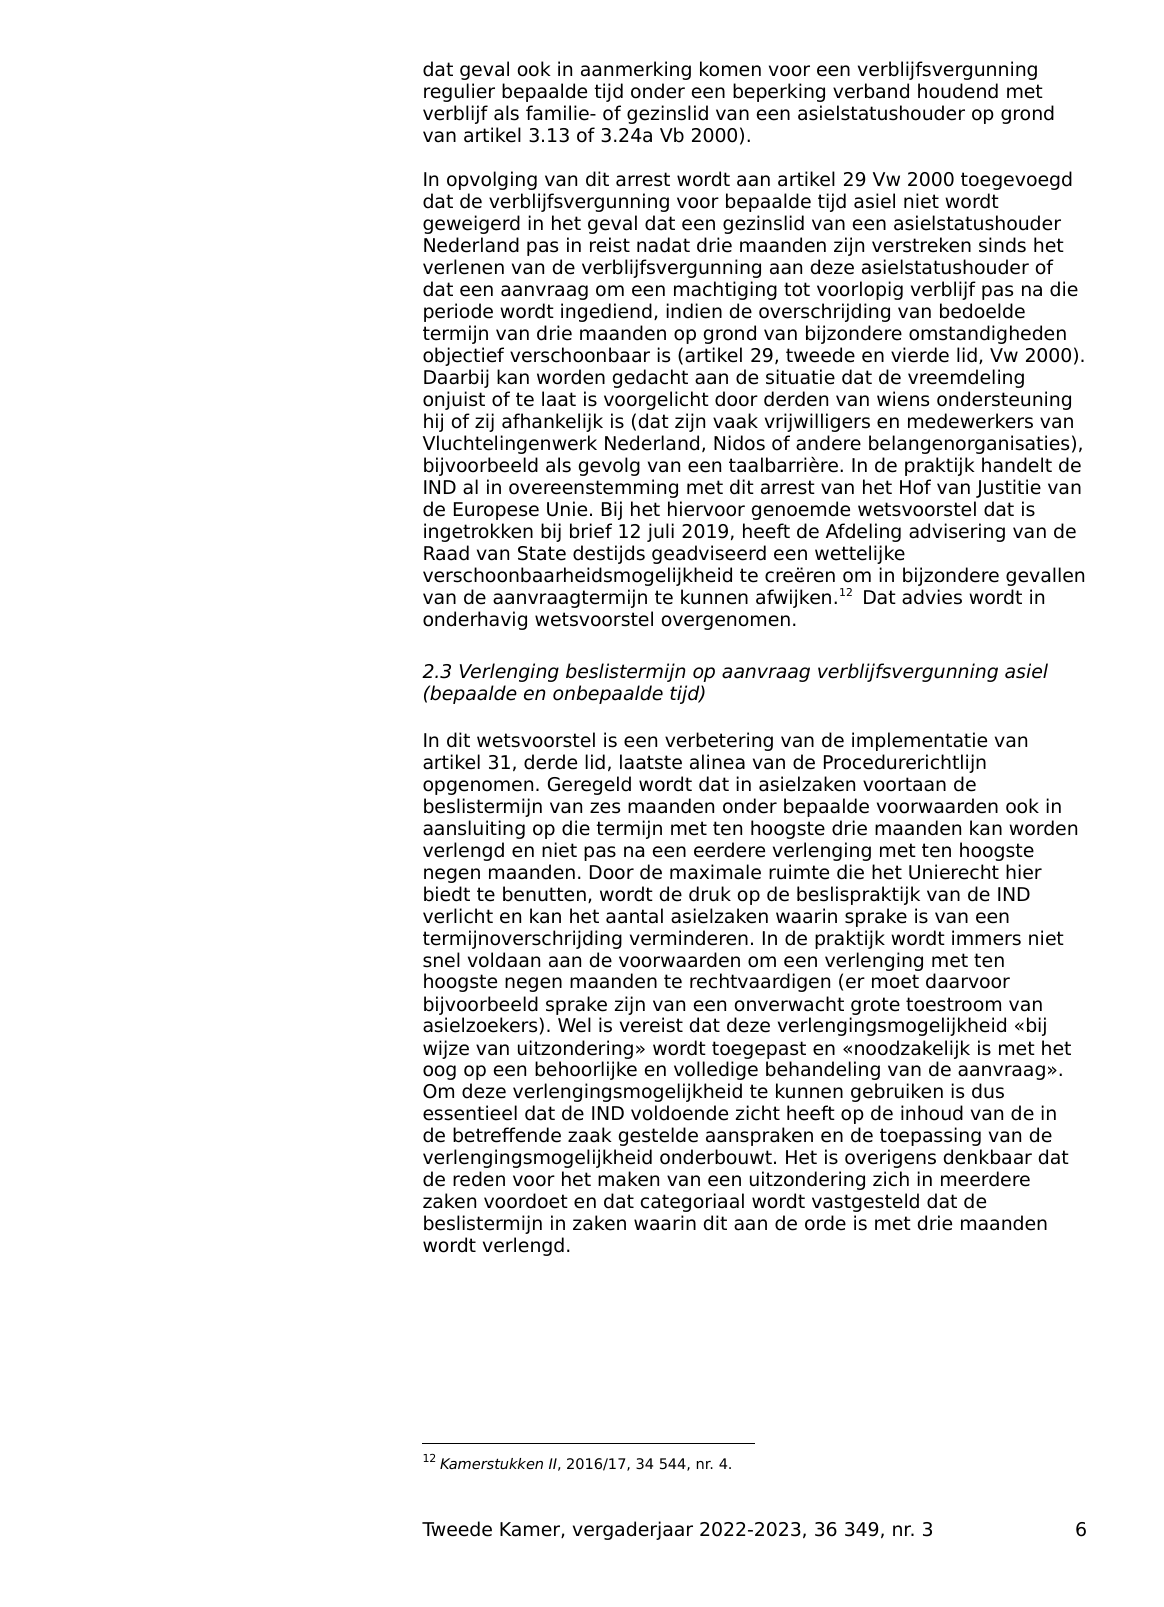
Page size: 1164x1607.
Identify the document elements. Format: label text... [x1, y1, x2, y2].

subtitle 2.3 Verlenging beslistermijn op aanvraag verblijfsvergunning asiel (bepaalde en onbepaalde tijd) [422, 661, 1087, 705]
text In dit wetsvoorstel is een verbetering van de implementatie van artikel 31, derde lid, laatste alinea van de Procedurerichtlijn opgenomen. Geregeld wordt dat in asielzaken voortaan de beslistermijn van zes maanden onder bepaalde voorwaarden ook in aansluiting op die termijn met ten hoogste drie maanden kan worden verlengd en niet pas na een eerdere verlenging met ten hoogste negen maanden. Door de maximale ruimte die het Unierecht hier biedt te benutten, wordt de druk op de beslispraktijk van de IND verlicht en kan het aantal asielzaken waarin sprake is van een termijnoverschrijding verminderen. In de praktijk wordt immers niet snel voldaan aan de voorwaarden om een verlenging met ten hoogste negen maanden te rechtvaardigen (er moet daarvoor bijvoorbeeld sprake zijn van een onverwacht grote toestroom van asielzoekers). Wel is vereist dat deze verlengingsmogelijkheid «bij wijze van uitzondering» wordt toegepast en «noodzakelijk is met het oog op een behoorlijke en volledige behandeling van de aanvraag». Om deze verlengingsmogelijkheid te kunnen gebruiken is dus essentieel dat de IND voldoende zicht heeft op de inhoud van de in de betreffende zaak gestelde aanspraken en de toepassing van de verlengingsmogelijkheid onderbouwt. Het is overigens denkbaar dat de reden voor het maken van een uitzondering zich in meerdere zaken voordoet en dat categoriaal wordt vastgesteld dat de beslistermijn in zaken waarin dit aan de orde is met drie maanden wordt verlengd. [422, 730, 1087, 1257]
text In opvolging van dit arrest wordt aan artikel 29 Vw 2000 toegevoegd dat de verblijfsvergunning voor bepaalde tijd asiel niet wordt geweigerd in het geval dat een gezinslid van een asielstatushouder Nederland pas in reist nadat drie maanden zijn verstreken sinds het verlenen van de verblijfsvergunning aan deze asielstatushouder of dat een aanvraag om een machtiging tot voorlopig verblijf pas na die periode wordt ingediend, indien de overschrijding van bedoelde termijn van drie maanden op grond van bijzondere omstandigheden objectief verschoonbaar is (artikel 29, tweede en vierde lid, Vw 2000). Daarbij kan worden gedacht aan de situatie dat de vreemdeling onjuist of te laat is voorgelicht door derden van wiens ondersteuning hij of zij afhankelijk is (dat zijn vaak vrijwilligers en medewerkers van Vluchtelingenwerk Nederland, Nidos of andere belangenorganisaties), bijvoorbeeld als gevolg van een taalbarrière. In de praktijk handelt de IND al in overeenstemming met dit arrest van het Hof van Justitie van de Europese Unie. Bij het hiervoor genoemde wetsvoorstel dat is ingetrokken bij brief 12 juli 2019, heeft de Afdeling advisering van de Raad van State destijds geadviseerd een wettelijke verschoonbaarheidsmogelijkheid te creëren om in bijzondere gevallen van de aanvraagtermijn te kunnen afwijken. Dat advies wordt in onderhavig wetsvoorstel overgenomen. [422, 169, 1087, 631]
text Kamerstukken II, 2016/17, 34 544, nr. 4. [422, 1452, 1087, 1474]
text dat geval ook in aanmerking komen voor een verblijfsvergunning regulier bepaalde tijd onder een beperking verband houdend met verblijf als familie- of gezinslid van een asielstatushouder op grond van artikel 3.13 of 3.24a Vb 2000). [422, 59, 1087, 147]
